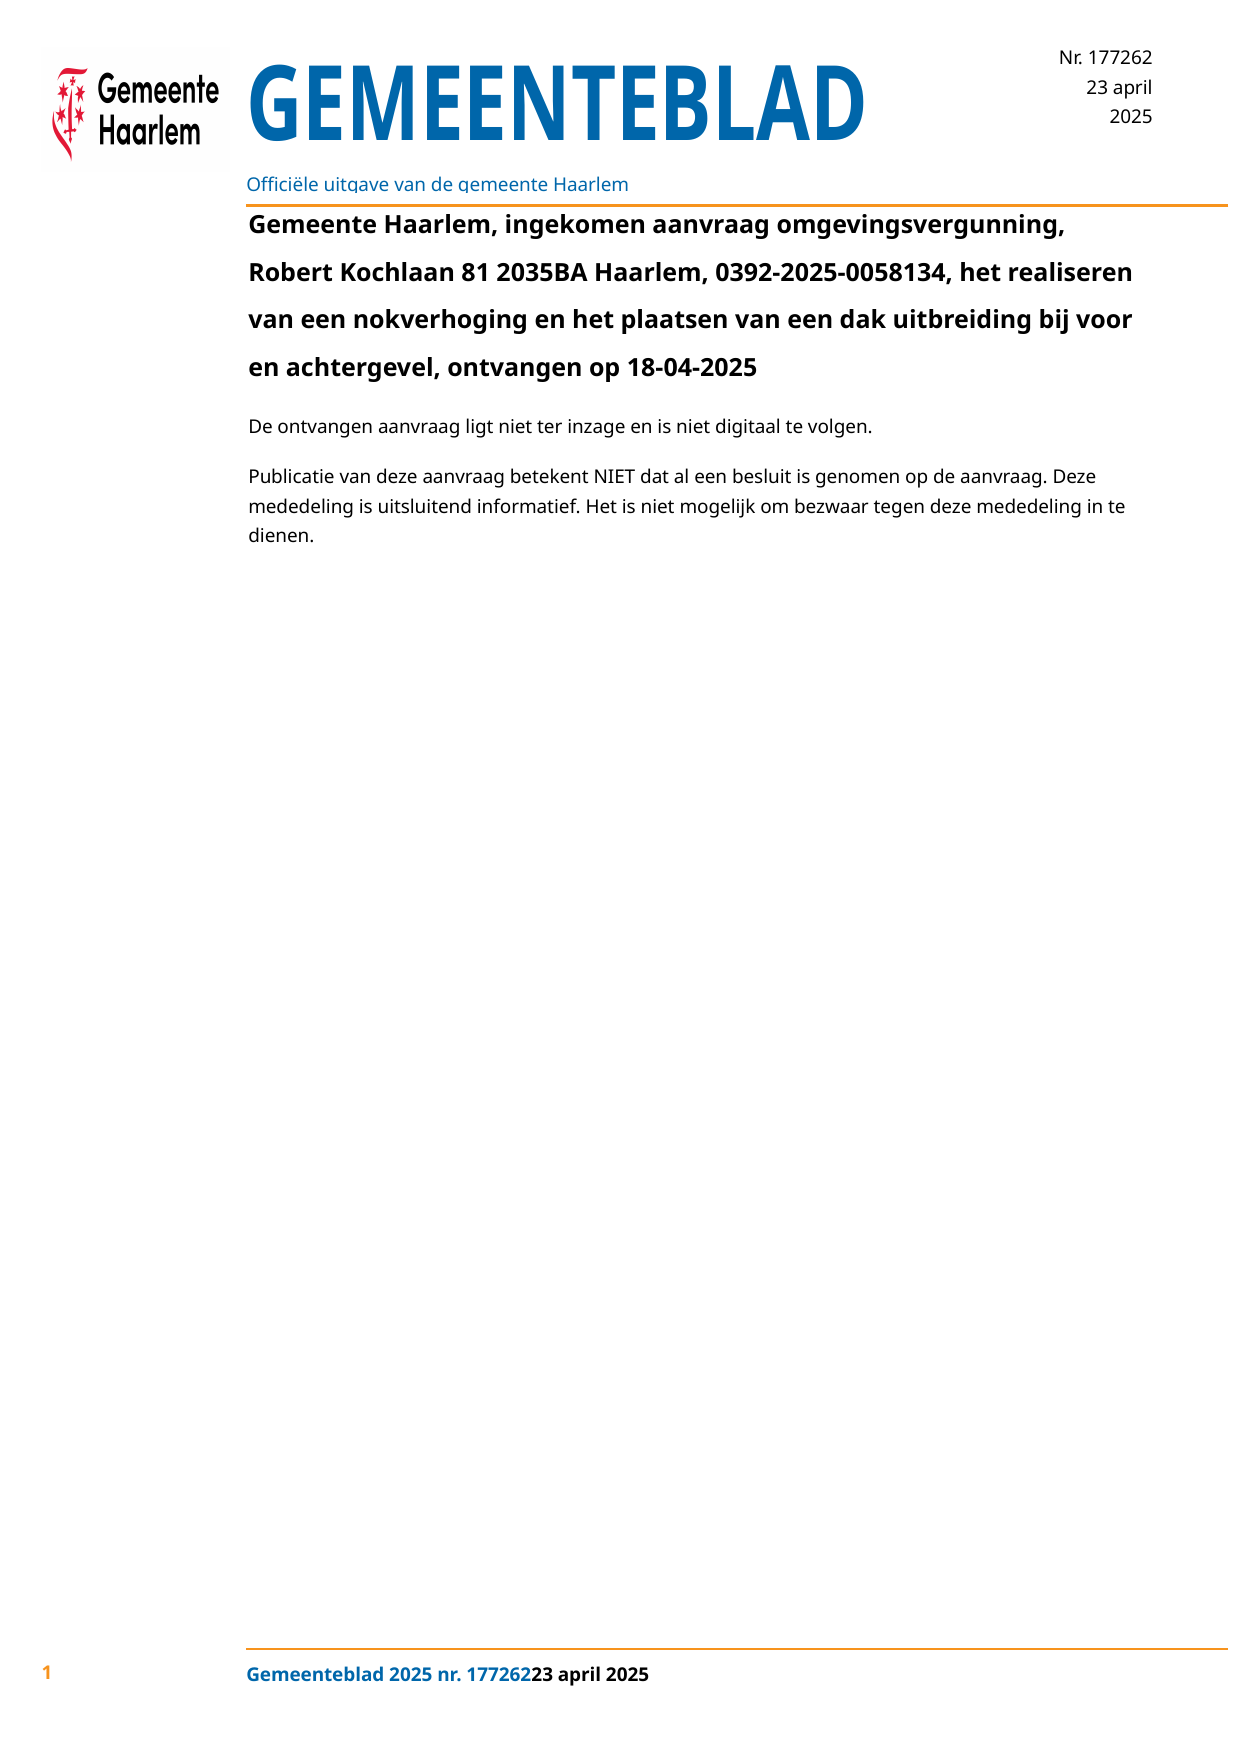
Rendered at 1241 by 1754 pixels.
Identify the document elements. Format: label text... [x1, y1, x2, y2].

text Gemeente Haarlem, ingekomen aanvraag omgevingsvergunning, Robert Kochlaan 81 2035BA Haarlem, 0392-2025-0058134, het realiseren van een nokverhoging en het plaatsen van een dak uitbreiding bij voor en achtergevel, ontvangen op 18-04-2025 [248, 207, 1152, 384]
picture [41, 47, 231, 172]
text De ontvangen aanvraag ligt niet ter inzage en is niet digitaal te volgen. [248, 413, 1152, 439]
text Publicatie van deze aanvraag betekent NIET dat al een besluit is genomen op de aanvraag. Deze mededeling is uitsluitend informatief. Het is niet mogelijk om bezwaar tegen deze mededeling in te dienen. [248, 463, 1152, 548]
